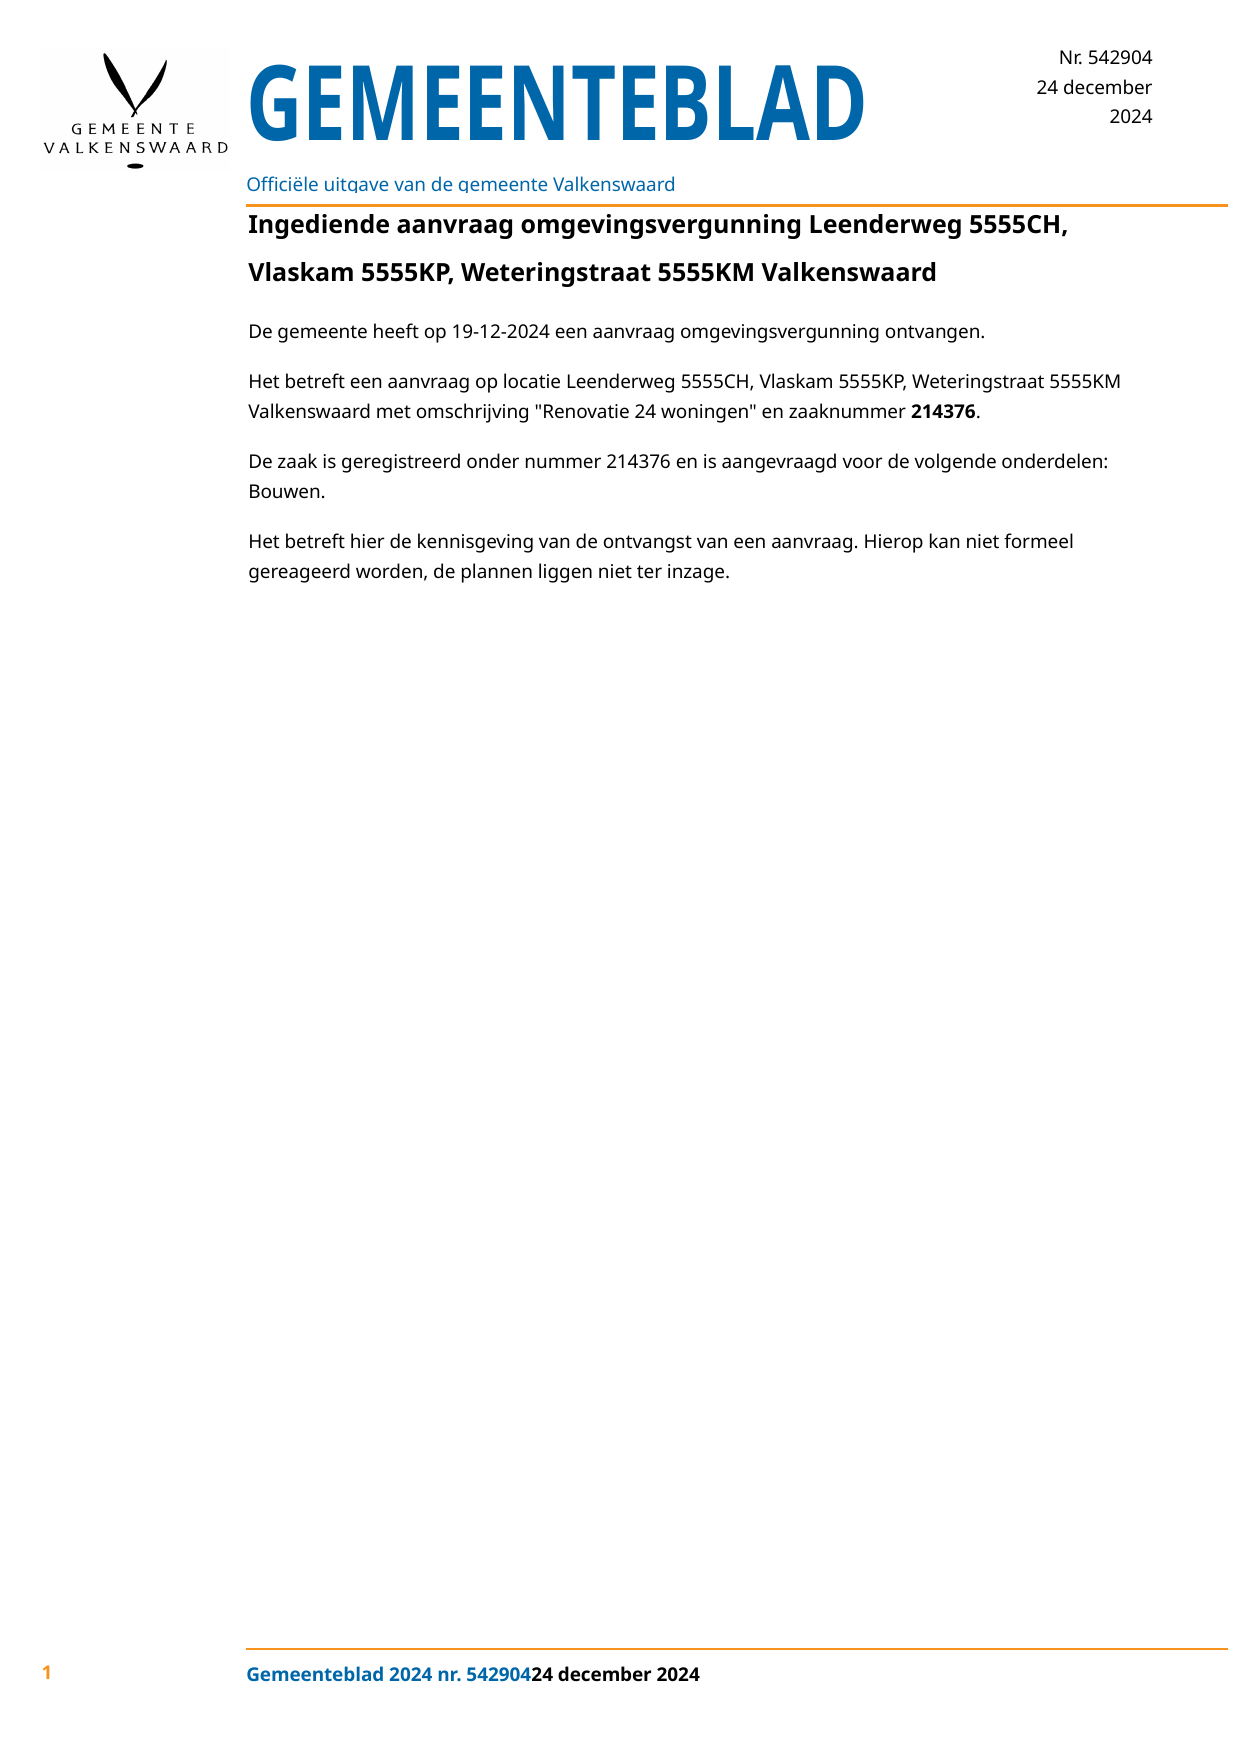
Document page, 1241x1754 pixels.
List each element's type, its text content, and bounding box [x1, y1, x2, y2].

text De gemeente heeft op 19-12-2024 een aanvraag omgevingsvergunning ontvangen. [248, 318, 1152, 344]
text Ingediende aanvraag omgevingsvergunning Leenderweg 5555CH, Vlaskam 5555KP, Weteringstraat 5555KM Valkenswaard [248, 207, 1152, 288]
picture [41, 47, 231, 172]
text Het betreft hier de kennisgeving van de ontvangst van een aanvraag. Hierop kan niet formeel gereageerd worden, de plannen liggen niet ter inzage. [248, 528, 1152, 584]
text De zaak is geregistreerd onder nummer 214376 en is aangevraagd voor de volgende onderdelen: Bouwen. [248, 448, 1152, 504]
text Het betreft een aanvraag op locatie Leenderweg 5555CH, Vlaskam 5555KP, Weteringstraat 5555KM Valkenswaard met omschrijving "Renovatie 24 woningen" en zaaknummer 214376. [248, 368, 1152, 424]
